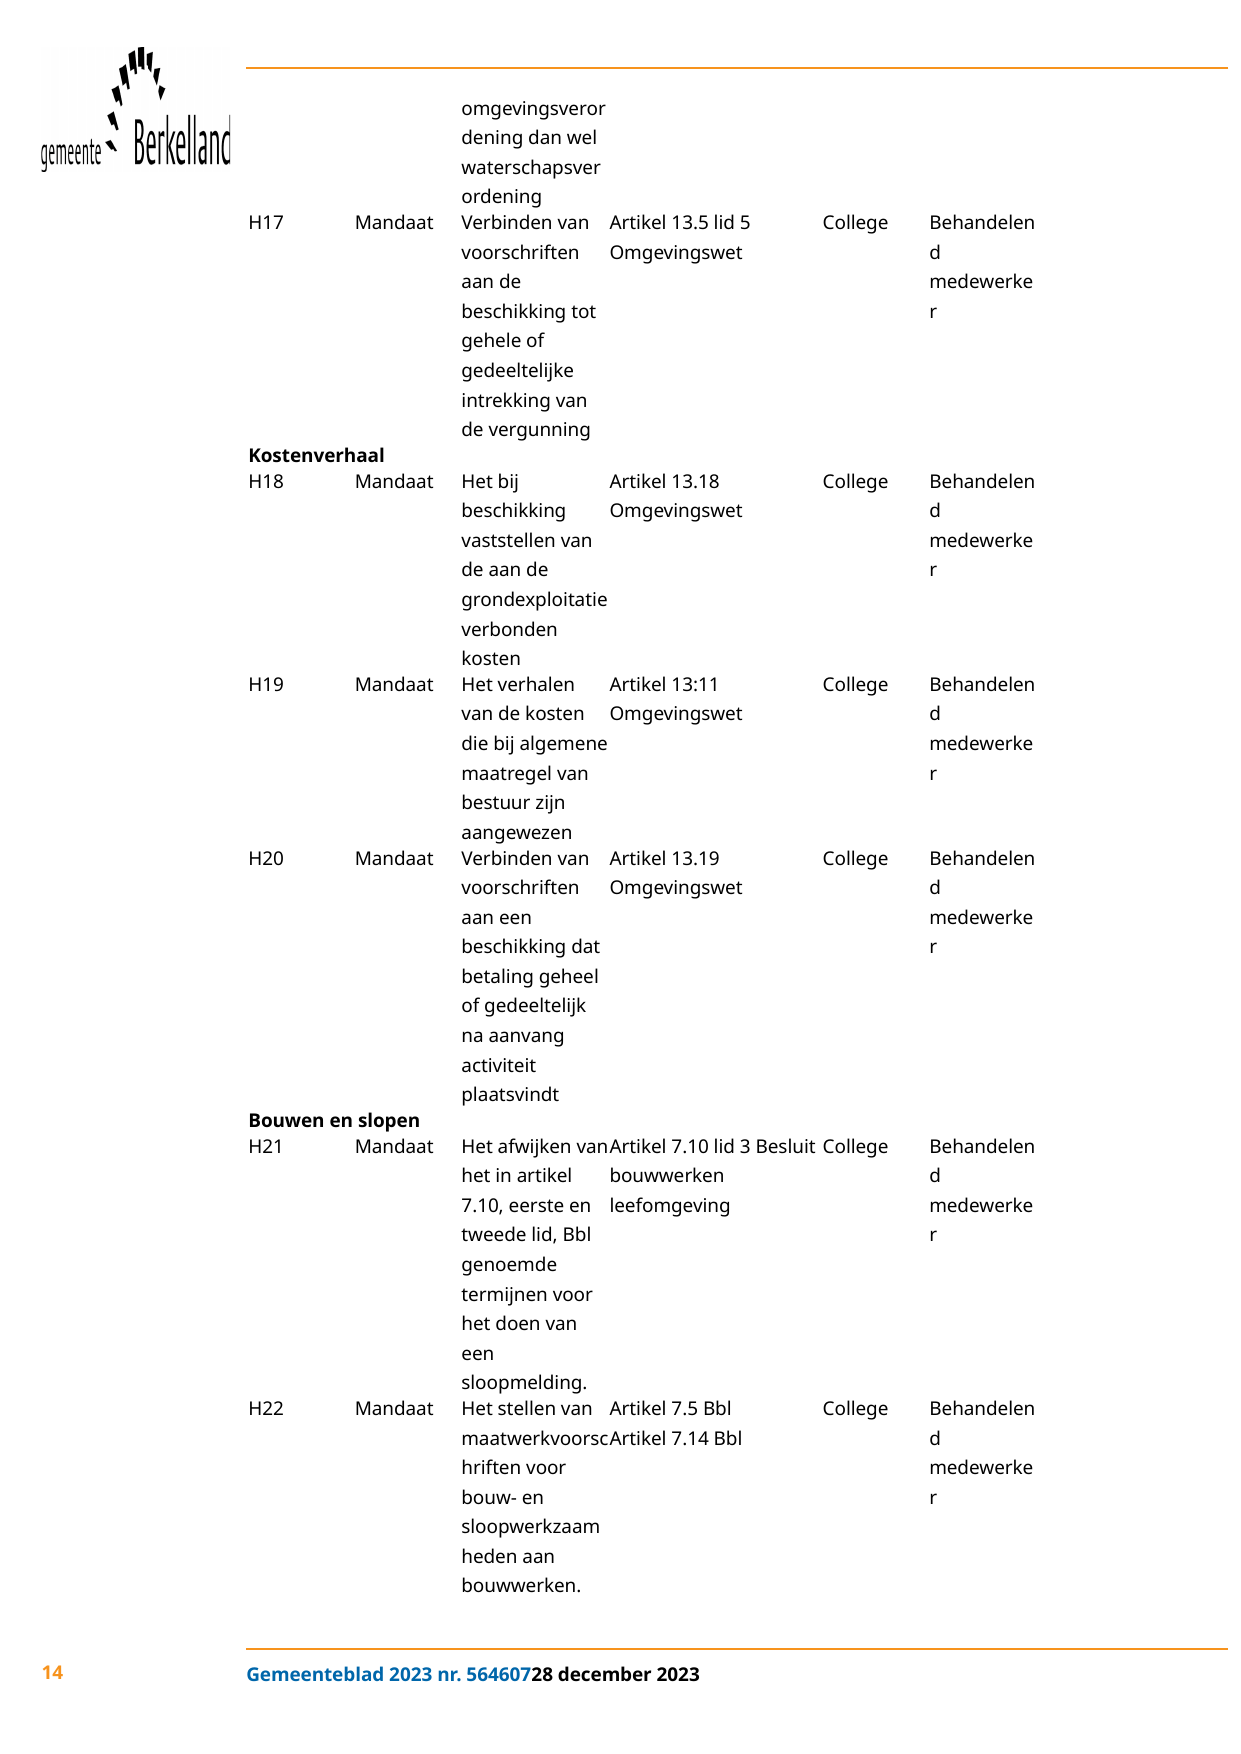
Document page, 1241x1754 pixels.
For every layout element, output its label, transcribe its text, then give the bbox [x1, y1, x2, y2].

table_cell Behandelend medewerker [929, 671, 1036, 845]
table_cell Artikel 13.18 Omgevingswet [609, 468, 822, 671]
table_cell [929, 95, 1036, 209]
table_cell [1036, 95, 1152, 209]
table_cell Mandaat [355, 1133, 461, 1395]
table_cell College [823, 1395, 929, 1598]
table_cell H18 [248, 468, 354, 671]
table_cell [355, 95, 461, 209]
table_cell [248, 95, 354, 209]
table_cell [1036, 1395, 1152, 1598]
table_cell [823, 95, 929, 209]
table_cell [1036, 845, 1152, 1107]
table_cell Verbinden van voorschriften aan een beschikking dat betaling geheel of gedeeltelijk na aanvang activiteit plaatsvindt [461, 845, 609, 1107]
table_cell H21 [248, 1133, 354, 1395]
table_cell Artikel 13:11 Omgevingswet [609, 671, 822, 845]
table_cell Behandelend medewerker [929, 1395, 1036, 1598]
table_cell Artikel 13.19 Omgevingswet [609, 845, 822, 1107]
table_cell Behandelend medewerker [929, 209, 1036, 442]
table_cell Mandaat [355, 209, 461, 442]
table_cell College [823, 1133, 929, 1395]
table_cell [1036, 1133, 1152, 1395]
table_cell Artikel 7.5 Bbl Artikel 7.14 Bbl [609, 1395, 822, 1598]
table_cell College [823, 671, 929, 845]
table_cell Het afwijken van het in artikel 7.10, eerste en tweede lid, Bbl genoemde termijnen voor het doen van een sloopmelding. [461, 1133, 609, 1395]
table_cell H17 [248, 209, 354, 442]
table_cell [1036, 468, 1152, 671]
table_cell [609, 95, 822, 209]
table_cell Kostenverhaal [248, 442, 1152, 468]
picture [41, 47, 231, 172]
table_cell Het stellen van maatwerkvoorschriften voor bouw- en sloopwerkzaamheden aan bouwwerken. [461, 1395, 609, 1598]
table_cell Behandelend medewerker [929, 1133, 1036, 1395]
table_cell Het verhalen van de kosten die bij algemene maatregel van bestuur zijn aangewezen [461, 671, 609, 845]
table_cell Mandaat [355, 468, 461, 671]
table_cell College [823, 845, 929, 1107]
table_cell omgevingsverordening dan wel waterschapsverordening [461, 95, 609, 209]
table_cell [1036, 671, 1152, 845]
table_cell Artikel 13.5 lid 5 Omgevingswet [609, 209, 822, 442]
table_cell H19 [248, 671, 354, 845]
table_cell Verbinden van voorschriften aan de beschikking tot gehele of gedeeltelijke intrekking van de vergunning [461, 209, 609, 442]
table_cell College [823, 468, 929, 671]
table_cell [1036, 209, 1152, 442]
table_cell Behandelend medewerker [929, 845, 1036, 1107]
table_cell Mandaat [355, 1395, 461, 1598]
table_cell Het bij beschikking vaststellen van de aan de grondexploitatie verbonden kosten [461, 468, 609, 671]
table_cell Mandaat [355, 671, 461, 845]
table_cell H22 [248, 1395, 354, 1598]
table_cell H20 [248, 845, 354, 1107]
table_cell Artikel 7.10 lid 3 Besluit bouwwerken leefomgeving [609, 1133, 822, 1395]
table_cell Behandelend medewerker [929, 468, 1036, 671]
table_cell Bouwen en slopen [248, 1107, 1152, 1133]
table_cell College [823, 209, 929, 442]
table_cell Mandaat [355, 845, 461, 1107]
